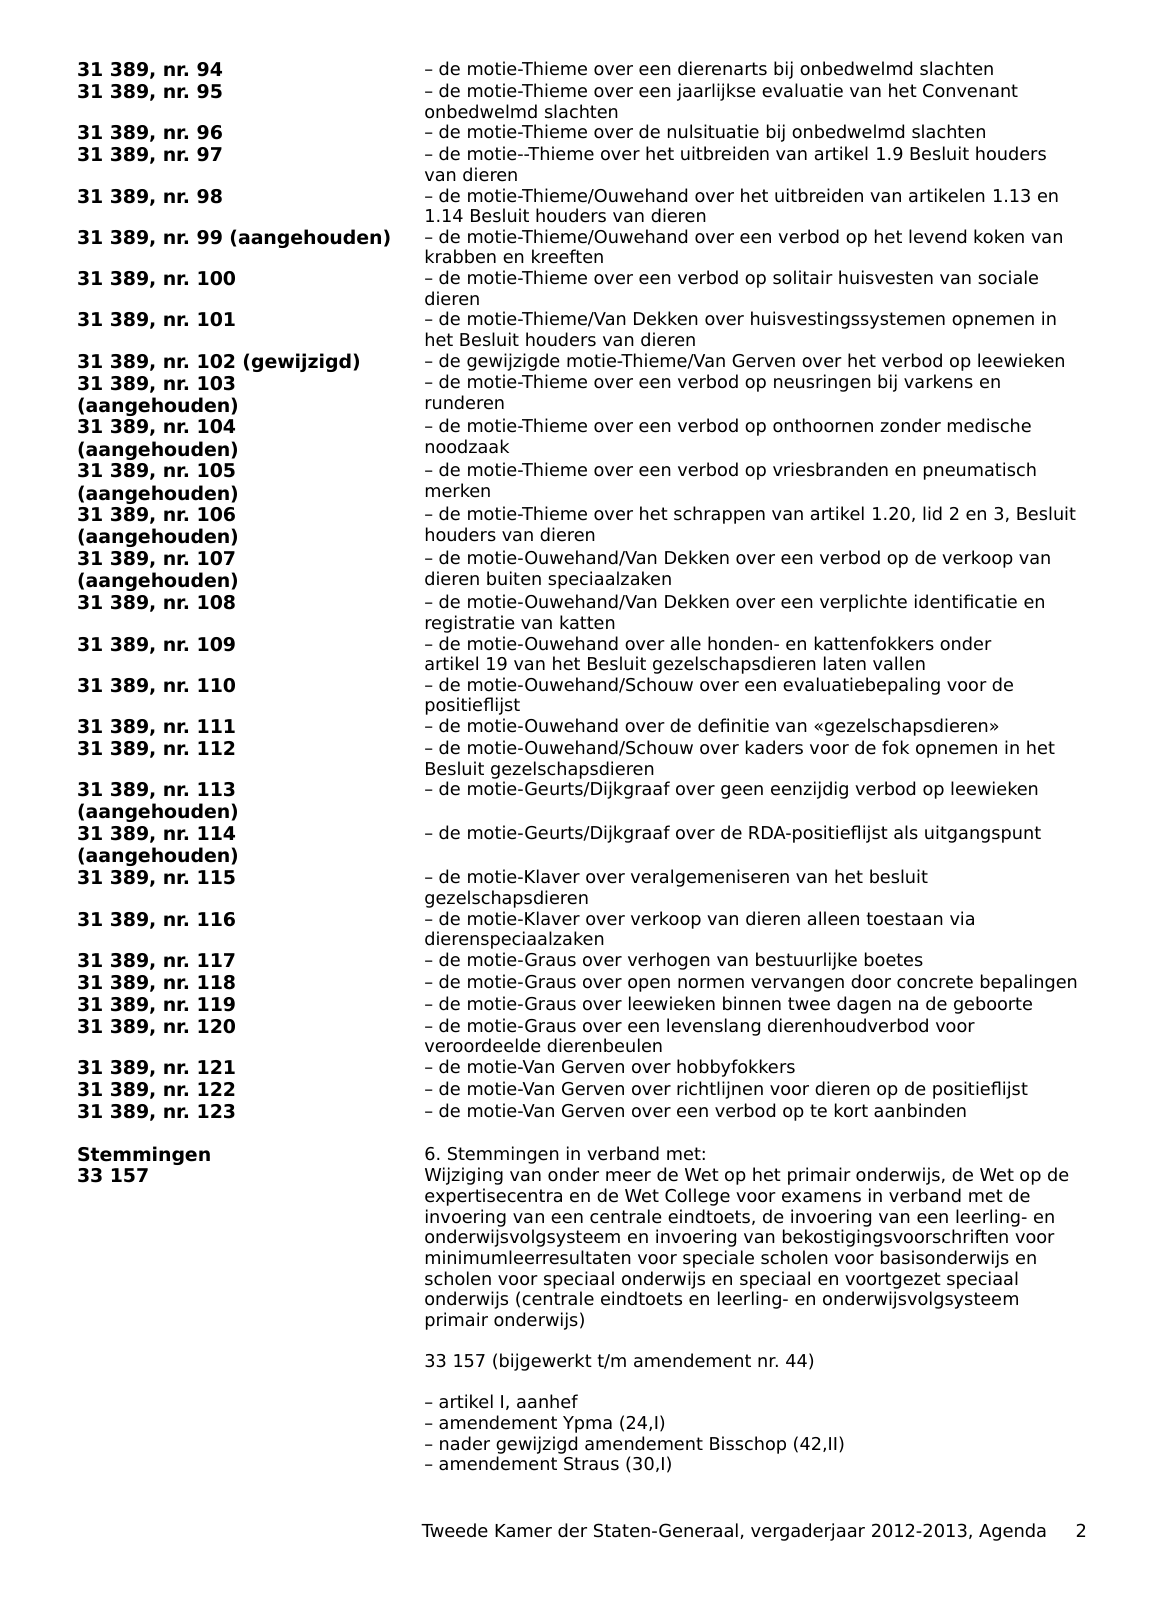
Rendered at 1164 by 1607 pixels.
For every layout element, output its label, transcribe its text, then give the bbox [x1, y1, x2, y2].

table_cell – de motie-Thieme over een verbod op vriesbranden en pneumatisch merken [418, 460, 1087, 504]
table_cell 31 389, nr. 121 [77, 1057, 401, 1079]
table_cell [401, 909, 418, 950]
table_cell 31 389, nr. 100 [77, 268, 401, 309]
table_cell – de motie-Klaver over veralgemeniseren van het besluit gezelschapsdieren [418, 867, 1087, 908]
table_cell [401, 144, 418, 186]
table_cell – de motie--Thieme over het uitbreiden van artikel 1.9 Besluit houders van dieren [418, 144, 1087, 186]
table_cell – de motie-Ouwehand over de definitie van «gezelschapsdieren» [418, 716, 1087, 738]
table_cell – amendement Ypma (24,I) [418, 1413, 1087, 1433]
table_cell 31 389, nr. 101 [77, 309, 401, 351]
table_cell 31 389, nr. 120 [77, 1016, 401, 1057]
table_cell 31 389, nr. 108 [77, 592, 401, 633]
table_cell – de motie-Ouwehand/Van Dekken over een verplichte identificatie en registratie van katten [418, 592, 1087, 633]
table_cell [401, 994, 418, 1016]
table_cell – de motie-Thieme over een verbod op neusringen bij varkens en runderen [418, 373, 1087, 416]
table_cell [418, 1372, 1087, 1392]
table_cell 31 389, nr. 119 [77, 994, 401, 1016]
table_cell 33 157 [77, 1165, 401, 1330]
table_cell [418, 1123, 1087, 1143]
table_cell – de motie-Thieme over de nulsituatie bij onbedwelmd slachten [418, 122, 1087, 144]
table_cell [401, 460, 418, 504]
table_cell [401, 972, 418, 994]
table_cell [401, 1123, 418, 1143]
table_cell – de motie-Geurts/Dijkgraaf over geen eenzijdig verbod op leewieken [418, 779, 1087, 823]
table_cell 31 389, nr. 103 (aangehouden) [77, 373, 401, 416]
table_cell [401, 351, 418, 372]
table_cell [401, 1392, 418, 1413]
table_cell – de motie-Klaver over verkoop van dieren alleen toestaan via dierenspeciaalzaken [418, 909, 1087, 950]
table_cell [401, 716, 418, 738]
table_cell [401, 1372, 418, 1392]
table_cell – de motie-Van Gerven over richtlijnen voor dieren op de positieflijst [418, 1079, 1087, 1101]
table_cell – de gewijzigde motie-Thieme/Van Gerven over het verbod op leewieken [418, 351, 1087, 372]
table_cell 31 389, nr. 104 (aangehouden) [77, 416, 401, 460]
table_cell [77, 1351, 401, 1372]
table_cell 31 389, nr. 98 [77, 186, 401, 227]
table_cell – de motie-Thieme over een verbod op onthoornen zonder medische noodzaak [418, 416, 1087, 460]
table_cell – amendement Straus (30,I) [418, 1454, 1087, 1475]
table_cell – artikel I, aanhef [418, 1392, 1087, 1413]
table_cell [401, 1101, 418, 1123]
table_cell [401, 548, 418, 592]
table_cell [401, 675, 418, 716]
table_cell 31 389, nr. 123 [77, 1101, 401, 1123]
table_cell [401, 950, 418, 972]
table_cell [77, 1372, 401, 1392]
table_cell – de motie-Thieme/Van Dekken over huisvestingssystemen opnemen in het Besluit houders van dieren [418, 309, 1087, 351]
table_cell – de motie-Van Gerven over hobbyfokkers [418, 1057, 1087, 1079]
table_cell – de motie-Graus over leewieken binnen twee dagen na de geboorte [418, 994, 1087, 1016]
table_cell 31 389, nr. 117 [77, 950, 401, 972]
table_cell – de motie-Van Gerven over een verbod op te kort aanbinden [418, 1101, 1087, 1123]
table_cell [401, 1413, 418, 1433]
table_cell – de motie-Geurts/Dijkgraaf over de RDA-positieflijst als uitgangspunt [418, 823, 1087, 867]
table_cell [401, 634, 418, 675]
table_cell [401, 1057, 418, 1079]
table_cell – de motie-Thieme over het schrappen van artikel 1.20, lid 2 en 3, Besluit houders van dieren [418, 504, 1087, 548]
table_cell 31 389, nr. 94 [77, 59, 401, 81]
table_cell [401, 1165, 418, 1330]
table_cell – de motie-Ouwehand over alle honden- en kattenfokkers onder artikel 19 van het Besluit gezelschapsdieren laten vallen [418, 634, 1087, 675]
table_cell 31 389, nr. 122 [77, 1079, 401, 1101]
table_cell [401, 1330, 418, 1351]
table_cell [401, 504, 418, 548]
table_cell [401, 227, 418, 268]
table_cell [401, 268, 418, 309]
table_cell – de motie-Ouwehand/Schouw over kaders voor de fok opnemen in het Besluit gezelschapsdieren [418, 738, 1087, 779]
table_cell [401, 1351, 418, 1372]
table_cell [77, 1454, 401, 1475]
table_cell – nader gewijzigd amendement Bisschop (42,II) [418, 1434, 1087, 1454]
table_cell 31 389, nr. 95 [77, 81, 401, 122]
table_cell 33 157 (bijgewerkt t/m amendement nr. 44) [418, 1351, 1087, 1372]
table_cell 31 389, nr. 118 [77, 972, 401, 994]
table_cell 6. Stemmingen in verband met: [418, 1144, 1087, 1165]
table_cell [77, 1413, 401, 1433]
table_cell [401, 416, 418, 460]
table_cell – de motie-Thieme/Ouwehand over het uitbreiden van artikelen 1.13 en 1.14 Besluit houders van dieren [418, 186, 1087, 227]
table_cell – de motie-Thieme over een jaarlijkse evaluatie van het Convenant onbedwelmd slachten [418, 81, 1087, 122]
table_cell [401, 592, 418, 633]
table_cell – de motie-Ouwehand/Van Dekken over een verbod op de verkoop van dieren buiten speciaalzaken [418, 548, 1087, 592]
table_cell – de motie-Thieme/Ouwehand over een verbod op het levend koken van krabben en kreeften [418, 227, 1087, 268]
table_cell 31 389, nr. 112 [77, 738, 401, 779]
table_cell 31 389, nr. 106 (aangehouden) [77, 504, 401, 548]
table_cell 31 389, nr. 99 (aangehouden) [77, 227, 401, 268]
table_cell [77, 1330, 401, 1351]
table_cell [401, 1144, 418, 1165]
table_cell 31 389, nr. 97 [77, 144, 401, 186]
table_cell – de motie-Graus over open normen vervangen door concrete bepalingen [418, 972, 1087, 994]
table_cell [401, 186, 418, 227]
table_cell 31 389, nr. 107 (aangehouden) [77, 548, 401, 592]
table_cell [77, 1434, 401, 1454]
table_cell [401, 59, 418, 81]
table_cell [401, 1434, 418, 1454]
table_cell [401, 1454, 418, 1475]
table_cell Wijziging van onder meer de Wet op het primair onderwijs, de Wet op de expertisecentra en de Wet College voor examens in verband met de invoering van een centrale eindtoets, de invoering van een leerling- en onderwijsvolgsysteem en invoering van bekostigingsvoorschriften voor minimumleerresultaten voor speciale scholen voor basisonderwijs en scholen voor speciaal onderwijs en speciaal en voortgezet speciaal onderwijs (centrale eindtoets en leerling- en onderwijsvolgsysteem primair onderwijs) [418, 1165, 1087, 1330]
table_cell 31 389, nr. 102 (gewijzigd) [77, 351, 401, 372]
table_cell [401, 867, 418, 908]
table_cell – de motie-Thieme over een verbod op solitair huisvesten van sociale dieren [418, 268, 1087, 309]
table_cell [401, 81, 418, 122]
table_cell – de motie-Graus over een levenslang dierenhoudverbod voor veroordeelde dierenbeulen [418, 1016, 1087, 1057]
table_cell – de motie-Graus over verhogen van bestuurlijke boetes [418, 950, 1087, 972]
table_cell 31 389, nr. 116 [77, 909, 401, 950]
table_cell [401, 1016, 418, 1057]
table_cell [401, 823, 418, 867]
table_cell [401, 738, 418, 779]
table_cell [401, 779, 418, 823]
table_cell 31 389, nr. 113 (aangehouden) [77, 779, 401, 823]
table_cell [401, 373, 418, 416]
table_cell 31 389, nr. 115 [77, 867, 401, 908]
table_cell [401, 1079, 418, 1101]
table_cell [401, 309, 418, 351]
table_cell [401, 122, 418, 144]
table_cell 31 389, nr. 109 [77, 634, 401, 675]
table_cell [77, 1392, 401, 1413]
table_cell 31 389, nr. 105 (aangehouden) [77, 460, 401, 504]
table_cell [418, 1330, 1087, 1351]
table_cell – de motie-Ouwehand/Schouw over een evaluatiebepaling voor de positieflijst [418, 675, 1087, 716]
table_cell 31 389, nr. 110 [77, 675, 401, 716]
table_cell 31 389, nr. 96 [77, 122, 401, 144]
table_cell [77, 1123, 401, 1143]
table_cell – de motie-Thieme over een dierenarts bij onbedwelmd slachten [418, 59, 1087, 81]
table_cell 31 389, nr. 111 [77, 716, 401, 738]
table_cell Stemmingen [77, 1144, 401, 1165]
table_cell 31 389, nr. 114 (aangehouden) [77, 823, 401, 867]
